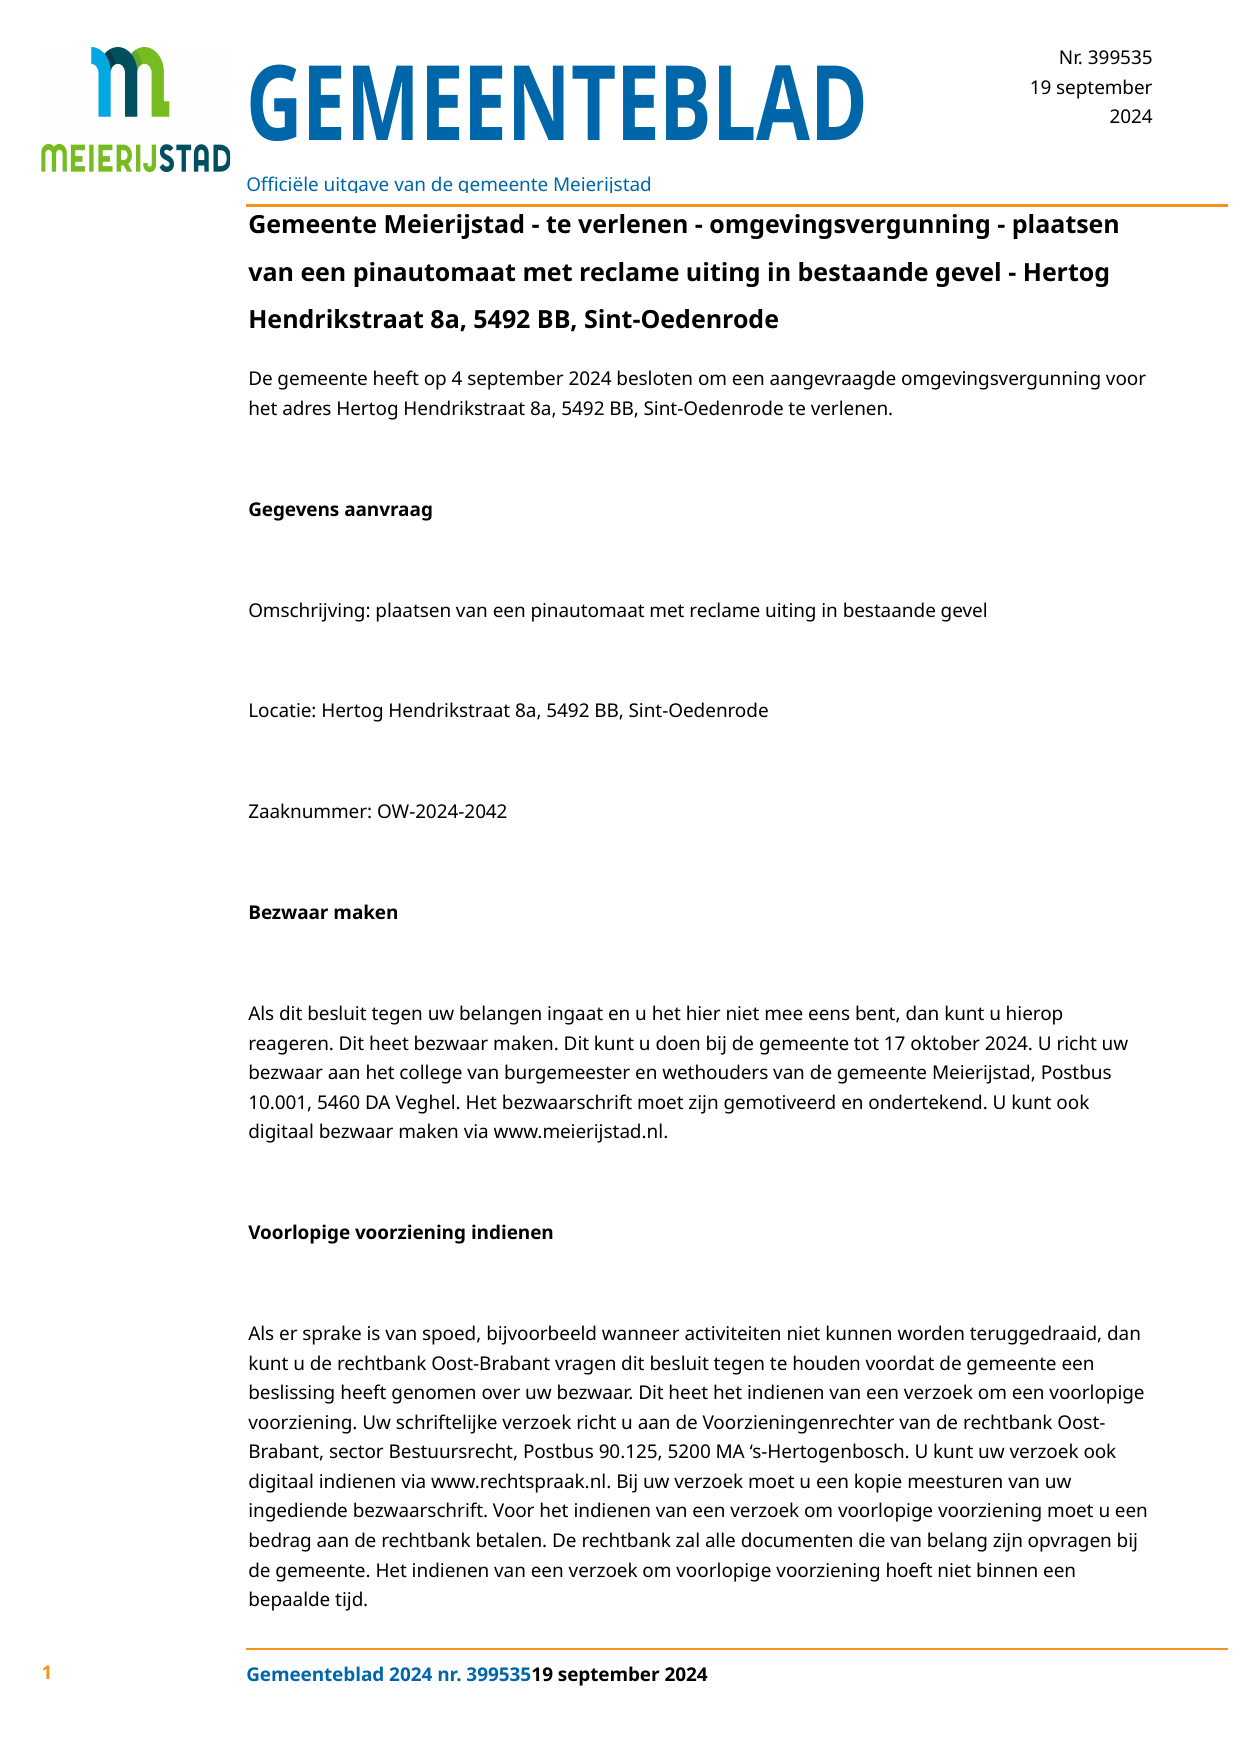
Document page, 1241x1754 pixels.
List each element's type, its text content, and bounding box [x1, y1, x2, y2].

text De gemeente heeft op 4 september 2024 besloten om een aangevraagde omgevingsvergunning voor het adres Hertog Hendrikstraat 8a, 5492 BB, Sint-Oedenrode te verlenen. [248, 366, 1152, 421]
text Gemeente Meierijstad - te verlenen - omgevingsvergunning - plaatsen van een pinautomaat met reclame uiting in bestaande gevel - Hertog Hendrikstraat 8a, 5492 BB, Sint-Oedenrode [248, 207, 1152, 336]
picture [41, 47, 231, 172]
text Gegevens aanvraag [248, 496, 1152, 522]
text Zaaknummer: OW-2024-2042 [248, 798, 1152, 824]
text Als er sprake is van spoed, bijvoorbeeld wanneer activiteiten niet kunnen worden teruggedraaid, dan kunt u de rechtbank Oost-Brabant vragen dit besluit tegen te houden voordat de gemeente een beslissing heeft genomen over uw bezwaar. Dit heet het indienen van een verzoek om een voorlopige voorziening. Uw schriftelijke verzoek richt u aan de Voorzieningenrechter van de rechtbank Oost-Brabant, sector Bestuursrecht, Postbus 90.125, 5200 MA ‘s-Hertogenbosch. U kunt uw verzoek ook digitaal indienen via www.rechtspraak.nl. Bij uw verzoek moet u een kopie meesturen van uw ingediende bezwaarschrift. Voor het indienen van een verzoek om voorlopige voorziening moet u een bedrag aan de rechtbank betalen. De rechtbank zal alle documenten die van belang zijn opvragen bij de gemeente. Het indienen van een verzoek om voorlopige voorziening hoeft niet binnen een bepaalde tijd. [248, 1320, 1152, 1612]
text Locatie: Hertog Hendrikstraat 8a, 5492 BB, Sint-Oedenrode [248, 698, 1152, 723]
text Omschrijving: plaatsen van een pinautomaat met reclame uiting in bestaande gevel [248, 597, 1152, 622]
text Bezwaar maken [248, 899, 1152, 925]
text Als dit besluit tegen uw belangen ingaat en u het hier niet mee eens bent, dan kunt u hierop reageren. Dit heet bezwaar maken. Dit kunt u doen bij de gemeente tot 17 oktober 2024. U richt uw bezwaar aan het college van burgemeester en wethouders van de gemeente Meierijstad, Postbus 10.001, 5460 DA Veghel. Het bezwaarschrift moet zijn gemotiveerd en ondertekend. U kunt ook digitaal bezwaar maken via www.meierijstad.nl. [248, 1000, 1152, 1144]
text Voorlopige voorziening indienen [248, 1219, 1152, 1245]
